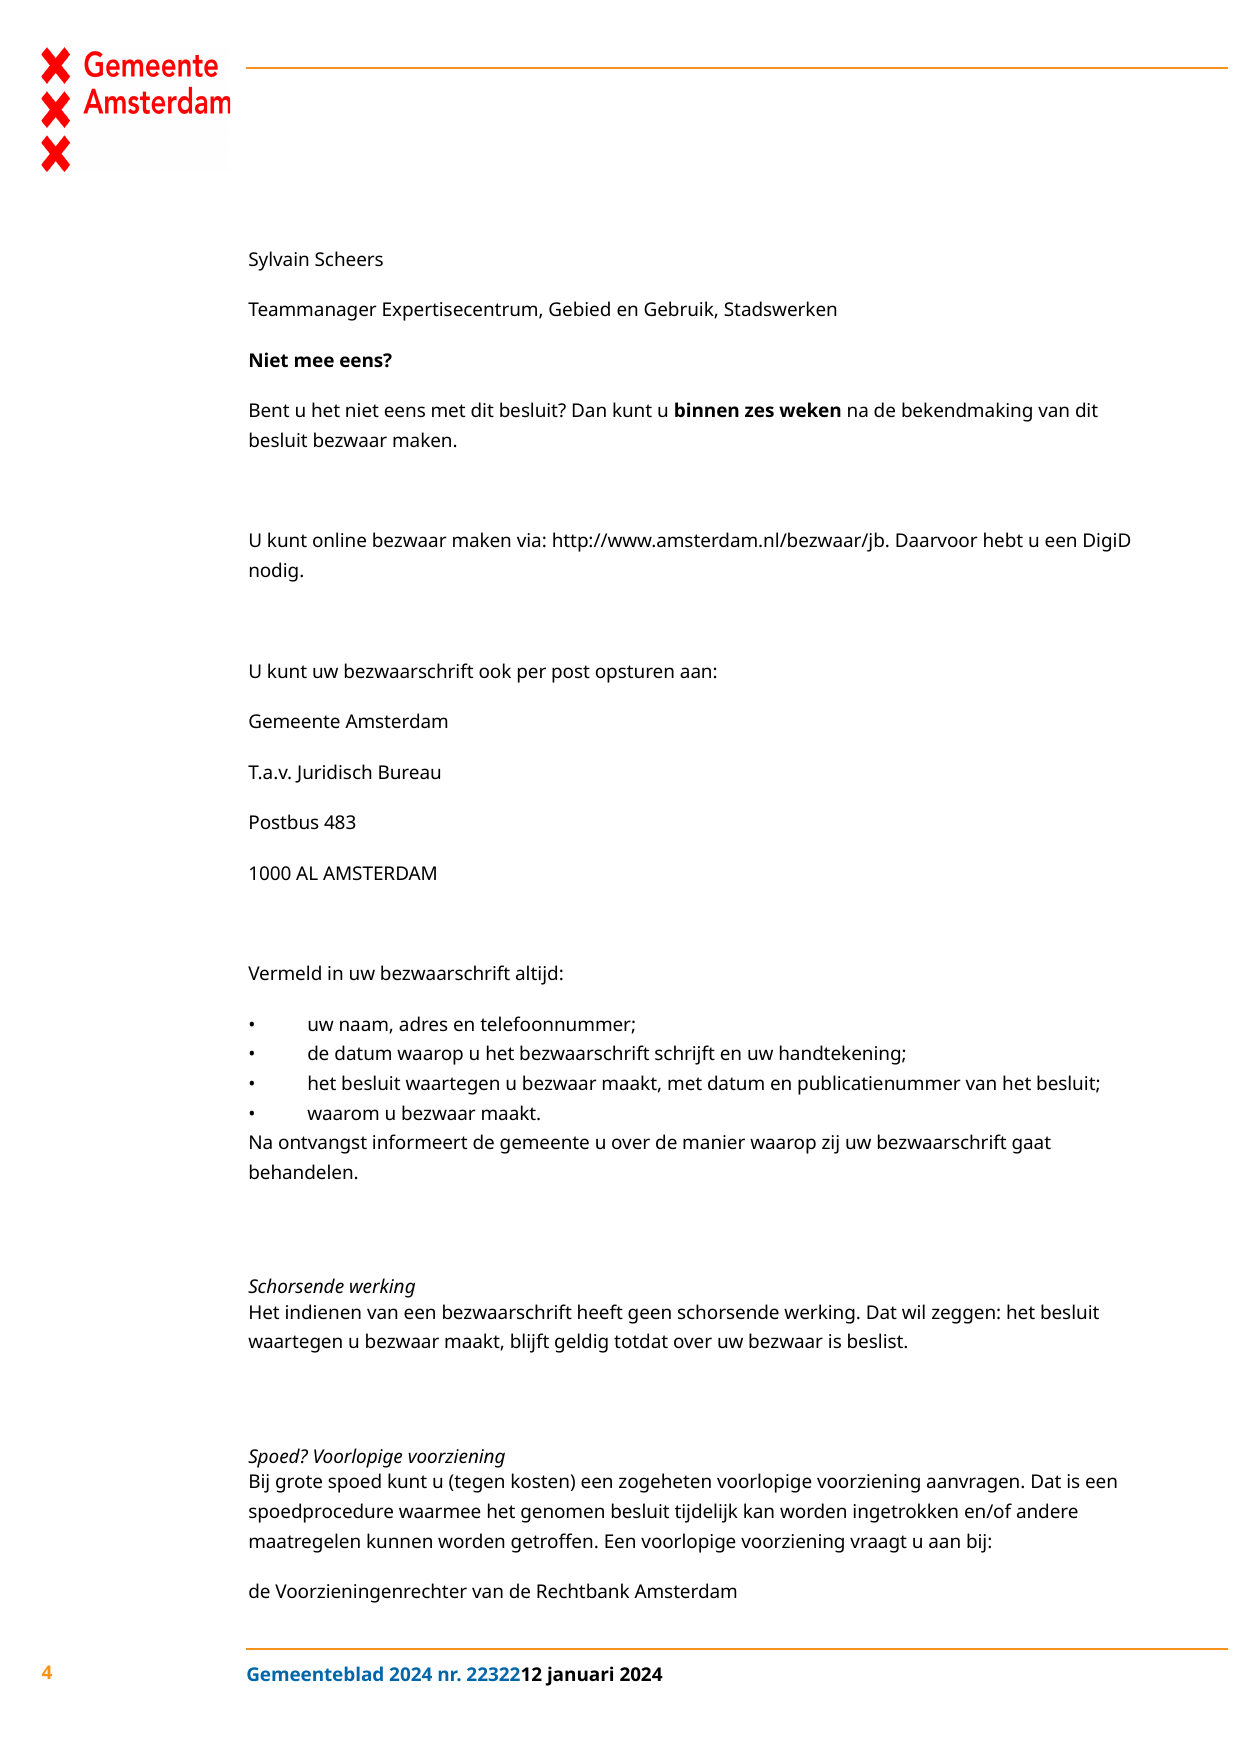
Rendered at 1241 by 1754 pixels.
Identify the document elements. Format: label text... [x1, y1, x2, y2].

text Spoed? Voorlopige voorziening [248, 1443, 1152, 1469]
list de datum waarop u het bezwaarschrift schrijft en uw handtekening; [248, 1041, 1152, 1066]
text Het indienen van een bezwaarschrift heeft geen schorsende werking. Dat wil zeggen: het besluit waartegen u bezwaar maakt, blijft geldig totdat over uw bezwaar is beslist. [248, 1299, 1152, 1354]
text Schorsende werking [248, 1273, 1152, 1299]
text de Voorzieningenrechter van de Rechtbank Amsterdam [248, 1578, 1152, 1604]
text U kunt online bezwaar maken via: http://www.amsterdam.nl/bezwaar/jb. Daarvoor hebt u een DigiD nodig. [248, 528, 1152, 583]
text Gemeente Amsterdam [248, 708, 1152, 734]
text Sylvain Scheers [248, 246, 1152, 272]
text 1000 AL AMSTERDAM [248, 860, 1152, 886]
text Na ontvangst informeert de gemeente u over de manier waarop zij uw bezwaarschrift gaat behandelen. [248, 1129, 1152, 1185]
text Postbus 483 [248, 809, 1152, 835]
text T.a.v. Juridisch Bureau [248, 759, 1152, 785]
list uw naam, adres en telefoonnummer; [248, 1011, 1152, 1037]
text Vermeld in uw bezwaarschrift altijd: [248, 961, 1152, 986]
picture [41, 47, 231, 172]
list waarom u bezwaar maakt. [248, 1100, 1152, 1126]
text Bij grote spoed kunt u (tegen kosten) een zogeheten voorlopige voorziening aanvragen. Dat is een spoedprocedure waarmee het genomen besluit tijdelijk kan worden ingetrokken en/of andere maatregelen kunnen worden getroffen. Een voorlopige voorziening vraagt u aan bij: [248, 1469, 1152, 1554]
text Teammanager Expertisecentrum, Gebied en Gebruik, Stadswerken [248, 296, 1152, 322]
text U kunt uw bezwaarschrift ook per post opsturen aan: [248, 658, 1152, 684]
text Bent u het niet eens met dit besluit? Dan kunt u binnen zes weken na de bekendmaking van dit besluit bezwaar maken. [248, 397, 1152, 453]
list het besluit waartegen u bezwaar maakt, met datum en publicatienummer van het besluit; [248, 1070, 1152, 1096]
text Niet mee eens? [248, 347, 1152, 373]
